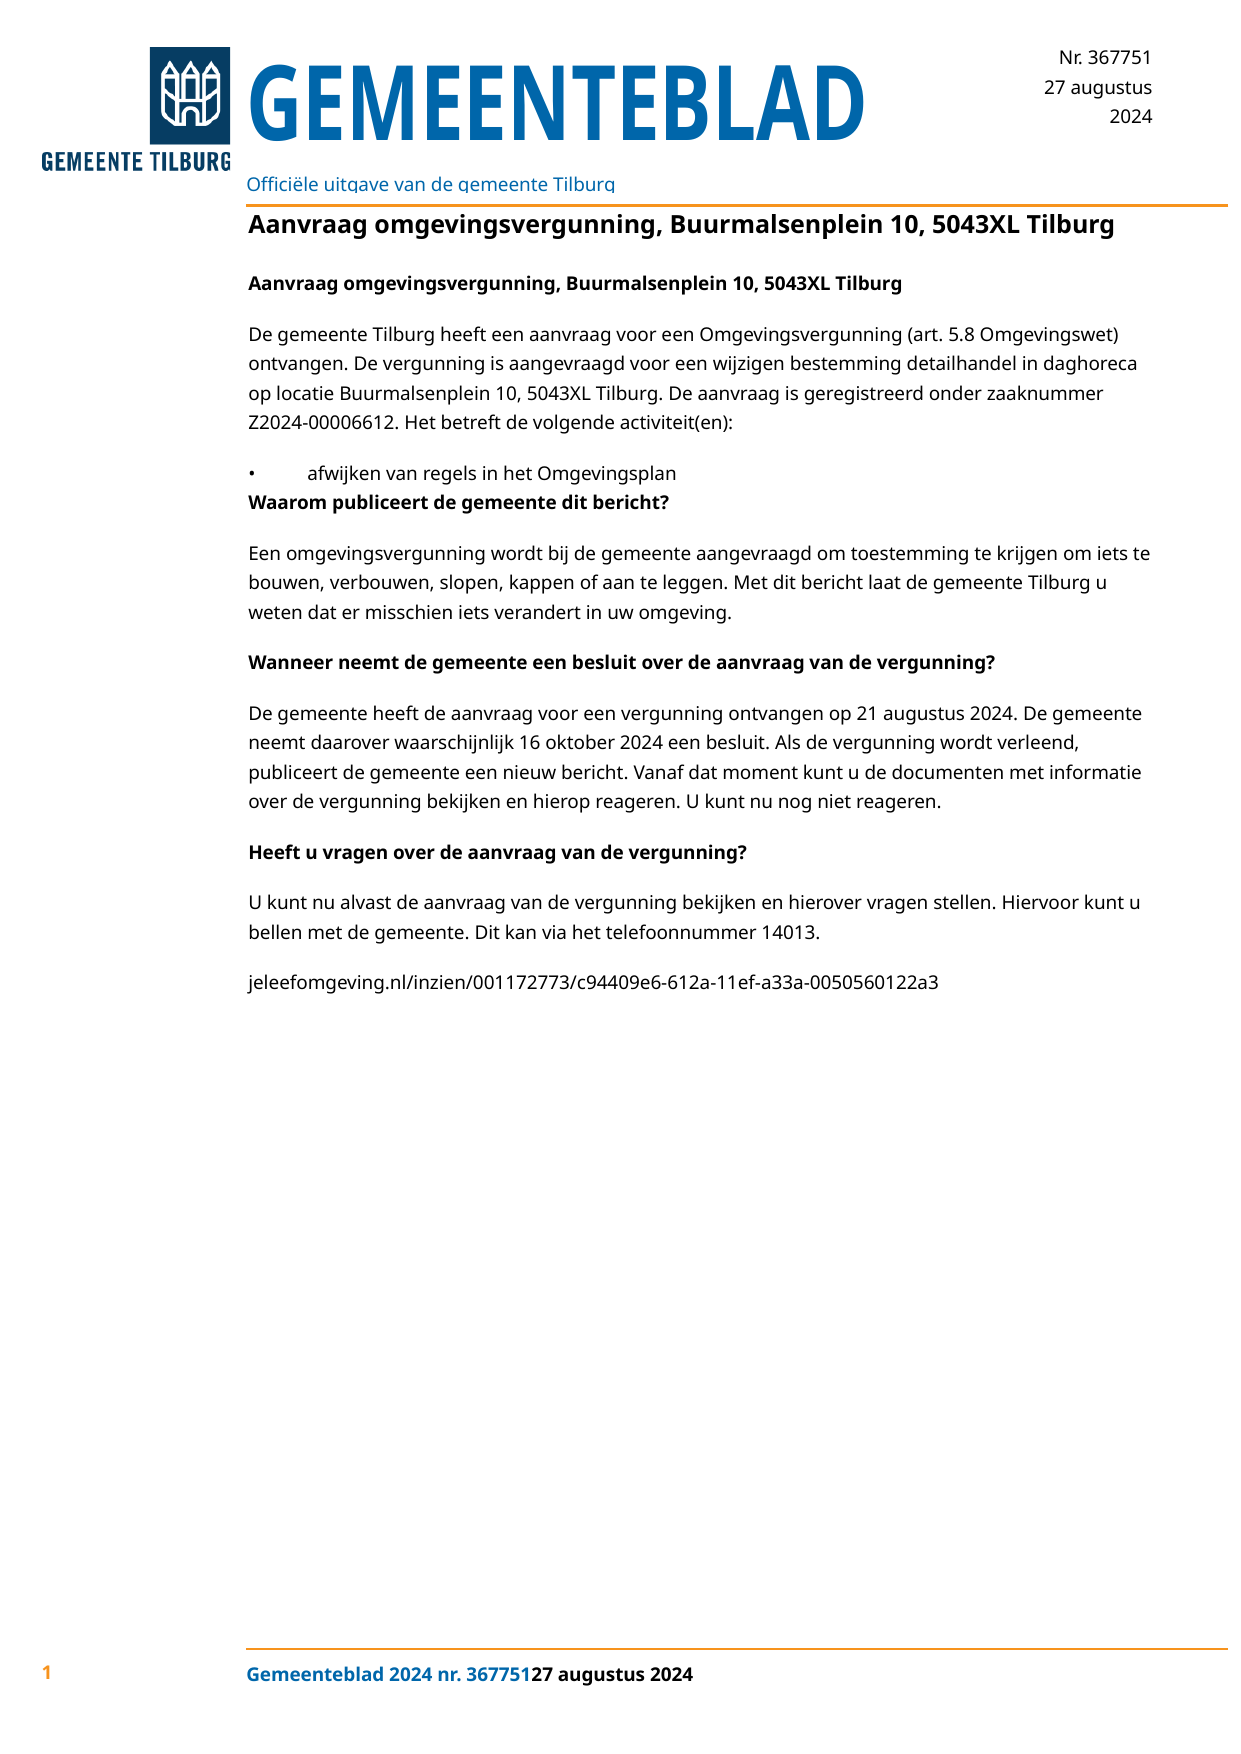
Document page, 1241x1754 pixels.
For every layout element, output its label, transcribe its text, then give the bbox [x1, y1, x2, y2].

text Heeft u vragen over de aanvraag van de vergunning? [248, 839, 1152, 865]
list afwijken van regels in het Omgevingsplan [248, 460, 1152, 486]
text Aanvraag omgevingsvergunning, Buurmalsenplein 10, 5043XL Tilburg [248, 270, 1152, 296]
text De gemeente heeft de aanvraag voor een vergunning ontvangen op 21 augustus 2024. De gemeente neemt daarover waarschijnlijk 16 oktober 2024 een besluit. Als de vergunning wordt verleend, publiceert de gemeente een nieuw bericht. Vanaf dat moment kunt u de documenten met informatie over de vergunning bekijken en hierop reageren. U kunt nu nog niet reageren. [248, 700, 1152, 814]
picture [41, 47, 231, 172]
text Waarom publiceert de gemeente dit bericht? [248, 489, 1152, 515]
text Aanvraag omgevingsvergunning, Buurmalsenplein 10, 5043XL Tilburg [248, 207, 1152, 241]
text jeleefomgeving.nl/inzien/001172773/c94409e6-612a-11ef-a33a-0050560122a3 [248, 969, 1152, 995]
text U kunt nu alvast de aanvraag van de vergunning bekijken en hierover vragen stellen. Hiervoor kunt u bellen met de gemeente. Dit kan via het telefoonnummer 14013. [248, 889, 1152, 945]
text Een omgevingsvergunning wordt bij de gemeente aangevraagd om toestemming te krijgen om iets te bouwen, verbouwen, slopen, kappen of aan te leggen. Met dit bericht laat de gemeente Tilburg u weten dat er misschien iets verandert in uw omgeving. [248, 540, 1152, 625]
text Wanneer neemt de gemeente een besluit over de aanvraag van de vergunning? [248, 649, 1152, 675]
text De gemeente Tilburg heeft een aanvraag voor een Omgevingsvergunning (art. 5.8 Omgevingswet) ontvangen. De vergunning is aangevraagd voor een wijzigen bestemming detailhandel in daghoreca op locatie Buurmalsenplein 10, 5043XL Tilburg. De aanvraag is geregistreerd onder zaaknummer Z2024-00006612. Het betreft de volgende activiteit(en): [248, 321, 1152, 435]
